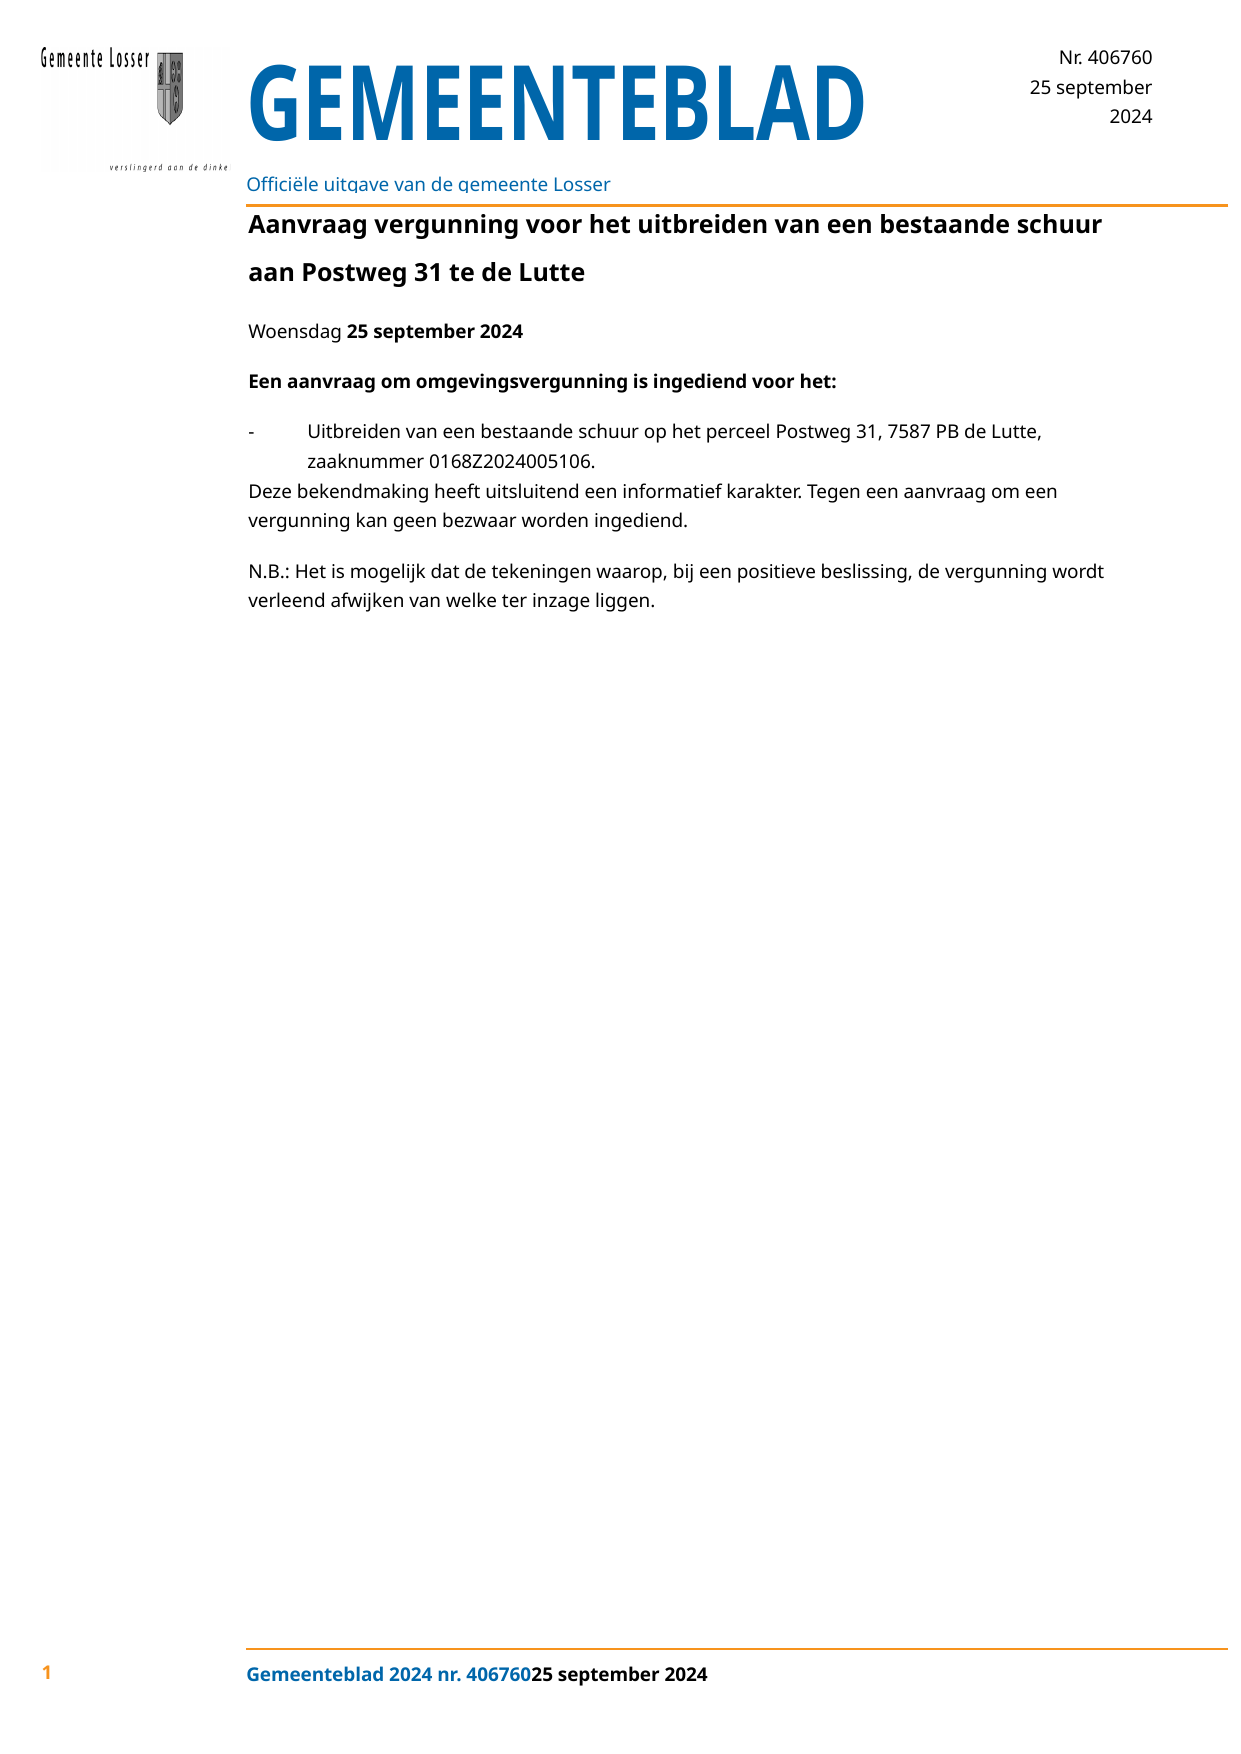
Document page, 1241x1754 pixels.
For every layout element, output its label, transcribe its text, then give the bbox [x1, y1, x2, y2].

text N.B.: Het is mogelijk dat de tekeningen waarop, bij een positieve beslissing, de vergunning wordt verleend afwijken van welke ter inzage liggen. [248, 558, 1152, 613]
text Deze bekendmaking heeft uitsluitend een informatief karakter. Tegen een aanvraag om een vergunning kan geen bezwaar worden ingediend. [248, 478, 1152, 533]
text Een aanvraag om omgevingsvergunning is ingediend voor het: [248, 368, 1152, 394]
picture [41, 47, 231, 172]
text Woensdag 25 september 2024 [248, 318, 1152, 344]
list Uitbreiden van een bestaande schuur op het perceel Postweg 31, 7587 PB de Lutte, zaaknummer 0168Z2024005106. [248, 419, 1152, 474]
text Aanvraag vergunning voor het uitbreiden van een bestaande schuur aan Postweg 31 te de Lutte [248, 207, 1152, 288]
